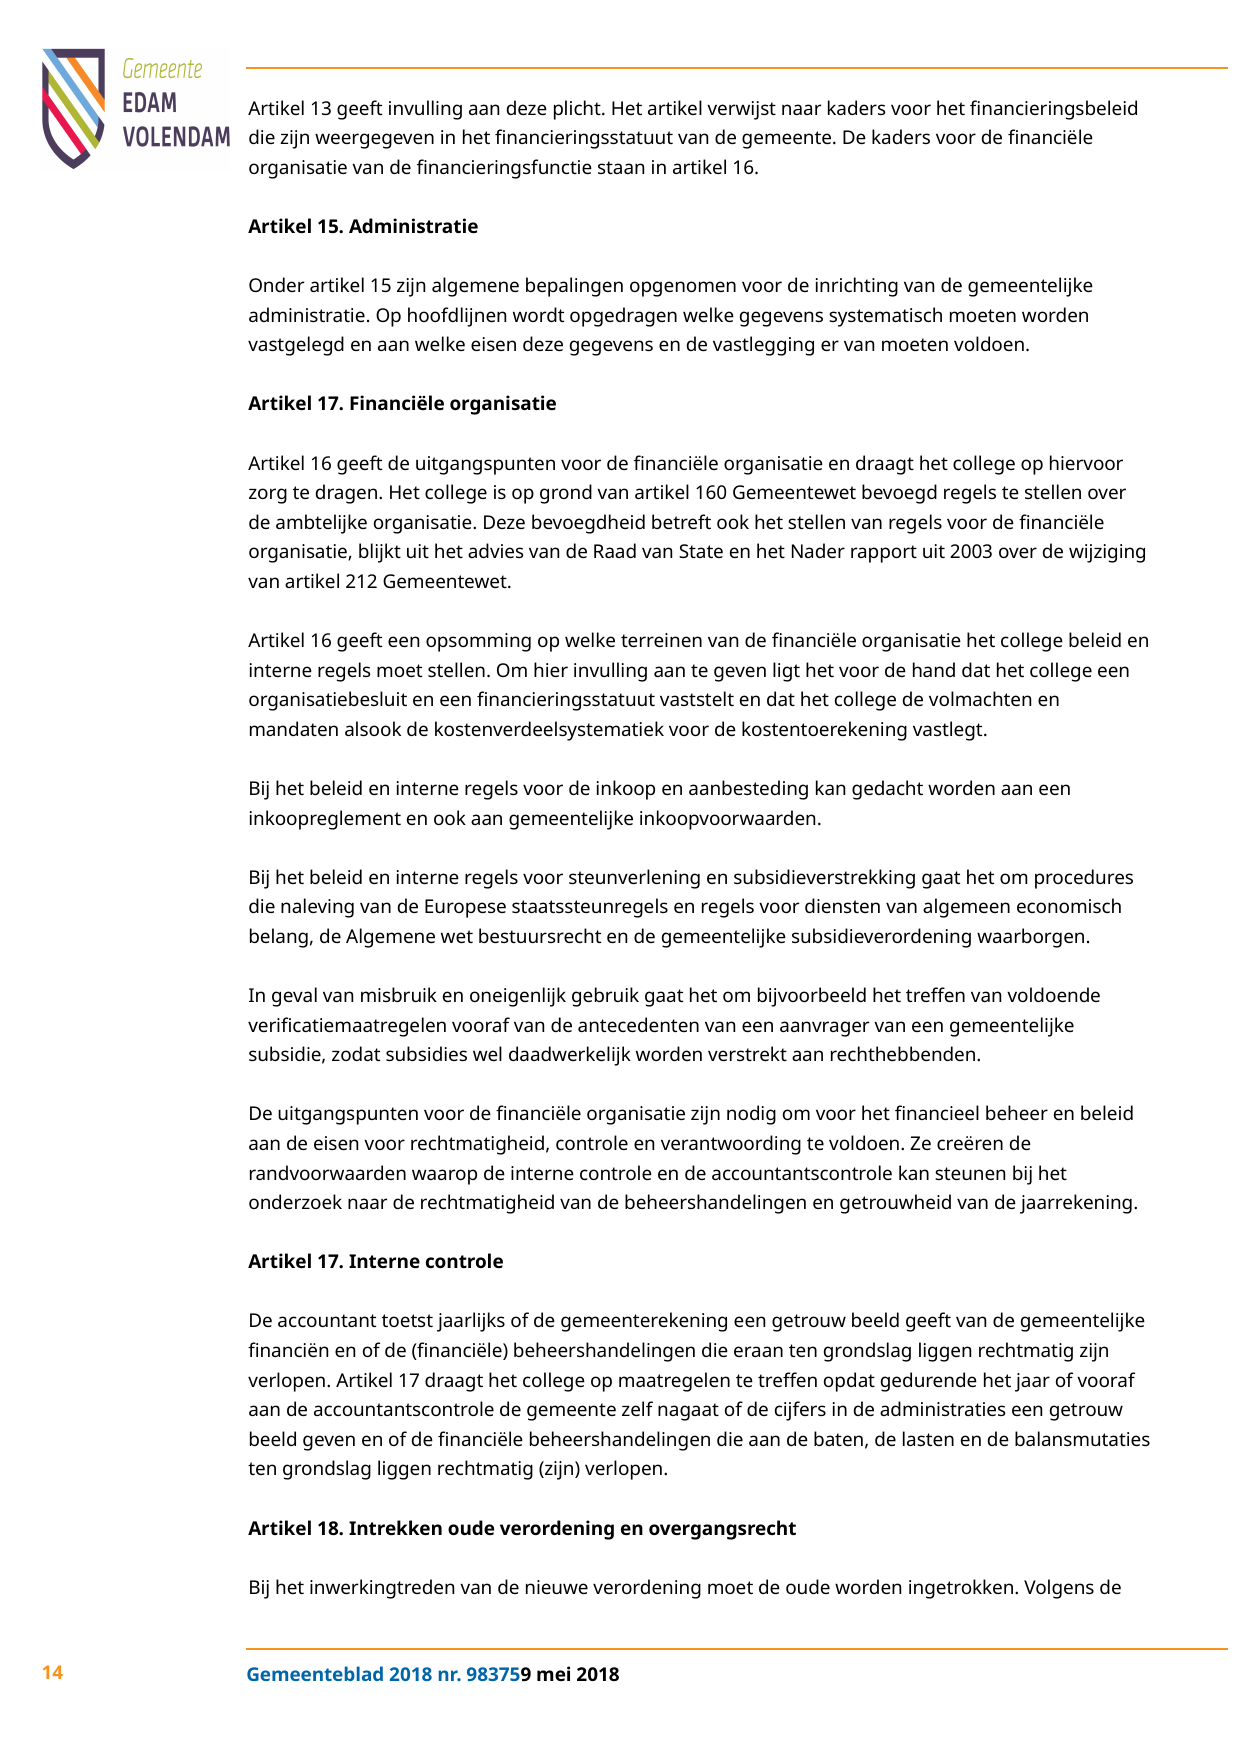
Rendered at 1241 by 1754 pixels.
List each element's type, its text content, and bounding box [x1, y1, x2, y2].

text Artikel 15. Administratie [248, 213, 1152, 239]
text In geval van misbruik en oneigenlijk gebruik gaat het om bijvoorbeeld het treffen van voldoende verificatiemaatregelen vooraf van de antecedenten van een aanvrager van een gemeentelijke subsidie, zodat subsidies wel daadwerkelijk worden verstrekt aan rechthebbenden. [248, 982, 1152, 1067]
text Onder artikel 15 zijn algemene bepalingen opgenomen voor de inrichting van de gemeentelijke administratie. Op hoofdlijnen wordt opgedragen welke gegevens systematisch moeten worden vastgelegd en aan welke eisen deze gegevens en de vastlegging er van moeten voldoen. [248, 272, 1152, 357]
text Artikel 16 geeft de uitgangspunten voor de financiële organisatie en draagt het college op hiervoor zorg te dragen. Het college is op grond van artikel 160 Gemeentewet bevoegd regels te stellen over de ambtelijke organisatie. Deze bevoegdheid betreft ook het stellen van regels voor de financiële organisatie, blijkt uit het advies van de Raad van State en het Nader rapport uit 2003 over de wijziging van artikel 212 Gemeentewet. [248, 450, 1152, 594]
text Artikel 17. Interne controle [248, 1248, 1152, 1274]
text De accountant toetst jaarlijks of de gemeenterekening een getrouw beeld geeft van de gemeentelijke financiën en of de (financiële) beheershandelingen die eraan ten grondslag liggen rechtmatig zijn verlopen. Artikel 17 draagt het college op maatregelen te treffen opdat gedurende het jaar of vooraf aan de accountantscontrole de gemeente zelf nagaat of de cijfers in de administraties een getrouw beeld geven en of de financiële beheershandelingen die aan de baten, de lasten en de balansmutaties ten grondslag liggen rechtmatig (zijn) verlopen. [248, 1308, 1152, 1481]
text Bij het beleid en interne regels voor steunverlening en subsidieverstrekking gaat het om procedures die naleving van de Europese staatssteunregels en regels voor diensten van algemeen economisch belang, de Algemene wet bestuursrecht en de gemeentelijke subsidieverordening waarborgen. [248, 864, 1152, 949]
text Bij het inwerkingtreden van de nieuwe verordening moet de oude worden ingetrokken. Volgens de [248, 1574, 1152, 1600]
picture [41, 47, 231, 172]
text Artikel 13 geeft invulling aan deze plicht. Het artikel verwijst naar kaders voor het financieringsbeleid die zijn weergegeven in het financieringsstatuut van de gemeente. De kaders voor de financiële organisatie van de financieringsfunctie staan in artikel 16. [248, 95, 1152, 180]
text De uitgangspunten voor de financiële organisatie zijn nodig om voor het financieel beheer en beleid aan de eisen voor rechtmatigheid, controle en verantwoording te voldoen. Ze creëren de randvoorwaarden waarop de interne controle en de accountantscontrole kan steunen bij het onderzoek naar de rechtmatigheid van de beheershandelingen en getrouwheid van de jaarrekening. [248, 1101, 1152, 1215]
text Bij het beleid en interne regels voor de inkoop en aanbesteding kan gedacht worden aan een inkoopreglement en ook aan gemeentelijke inkoopvoorwaarden. [248, 775, 1152, 831]
text Artikel 17. Financiële organisatie [248, 391, 1152, 416]
text Artikel 18. Intrekken oude verordening en overgangsrecht [248, 1515, 1152, 1541]
text Artikel 16 geeft een opsomming op welke terreinen van de financiële organisatie het college beleid en interne regels moet stellen. Om hier invulling aan te geven ligt het voor de hand dat het college een organisatiebesluit en een financieringsstatuut vaststelt en dat het college de volmachten en mandaten alsook de kostenverdeelsystematiek voor de kostentoerekening vastlegt. [248, 627, 1152, 742]
